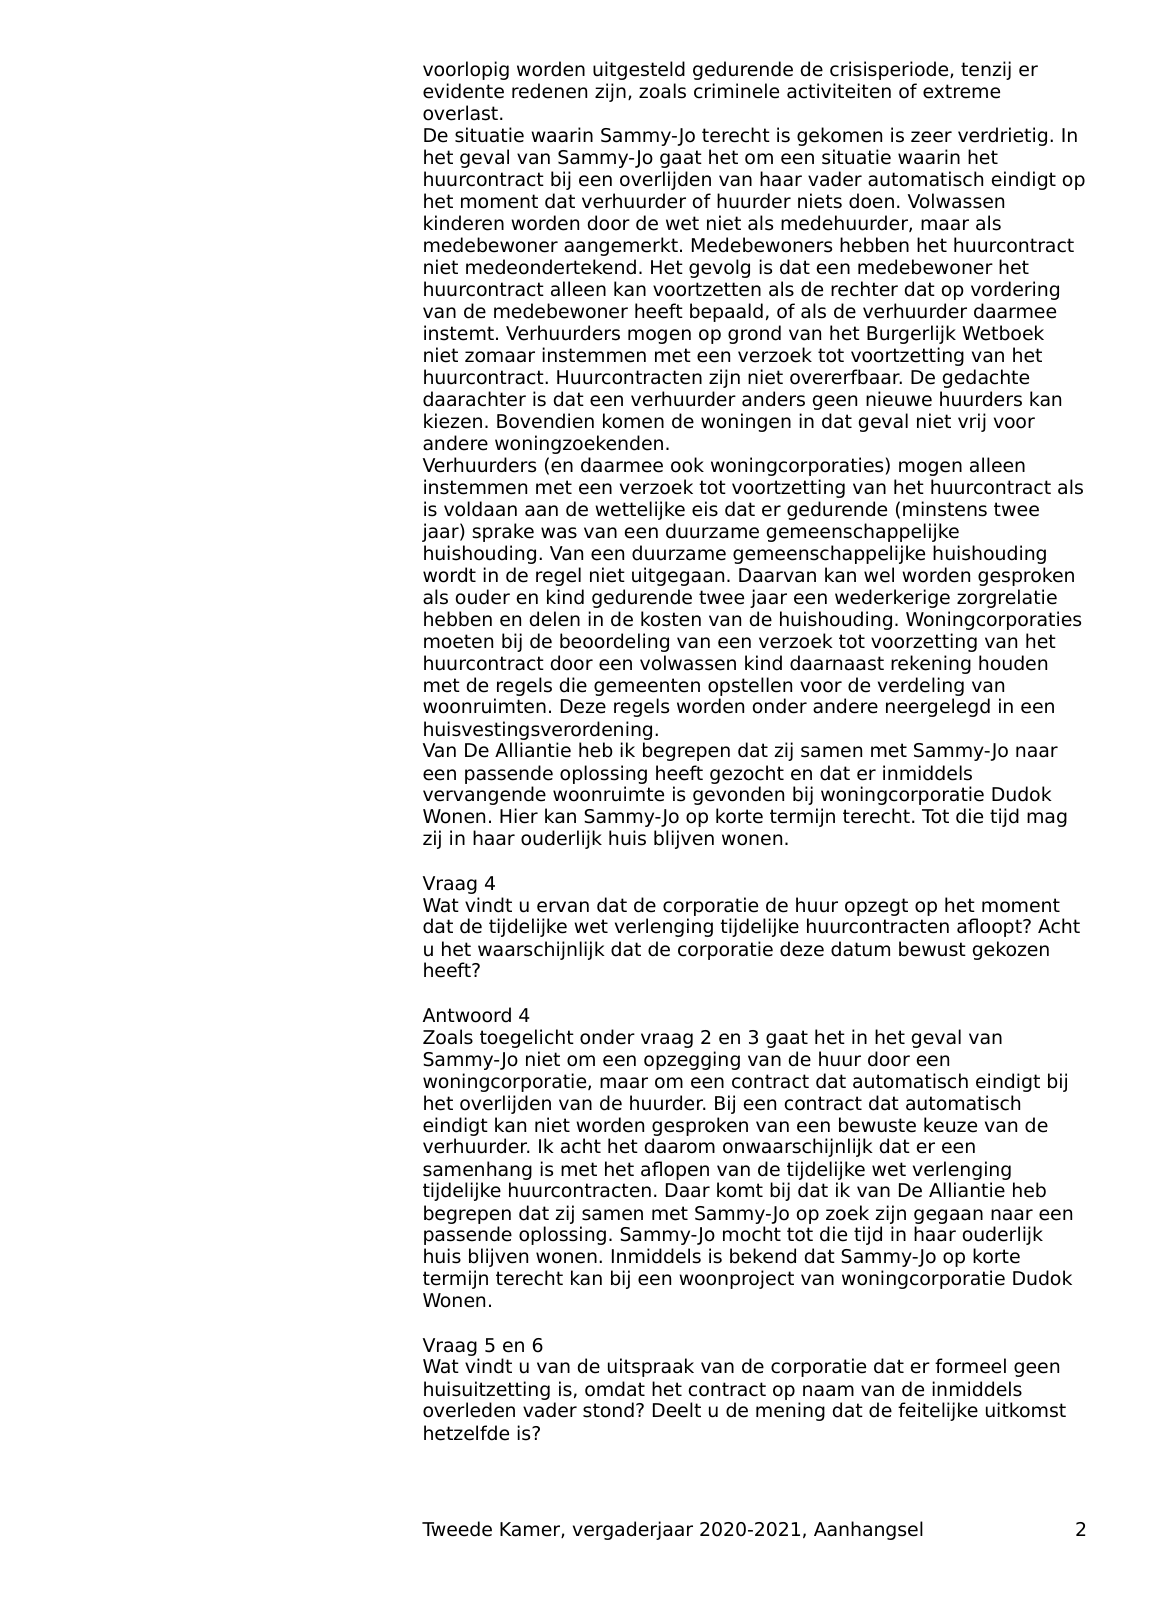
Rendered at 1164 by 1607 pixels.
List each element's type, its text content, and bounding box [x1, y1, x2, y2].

text Wat vindt u van de uitspraak van de corporatie dat er formeel geen huisuitzetting is, omdat het contract op naam van de inmiddels overleden vader stond? Deelt u de mening dat de feitelijke uitkomst hetzelfde is? [422, 1356, 1087, 1444]
text Van De Alliantie heb ik begrepen dat zij samen met Sammy-Jo naar een passende oplossing heeft gezocht en dat er inmiddels vervangende woonruimte is gevonden bij woningcorporatie Dudok Wonen. Hier kan Sammy-Jo op korte termijn terecht. Tot die tijd mag zij in haar ouderlijk huis blijven wonen. [422, 740, 1087, 850]
text Verhuurders (en daarmee ook woningcorporaties) mogen alleen instemmen met een verzoek tot voortzetting van het huurcontract als is voldaan aan de wettelijke eis dat er gedurende (minstens twee jaar) sprake was van een duurzame gemeenschappelijke huishouding. Van een duurzame gemeenschappelijke huishouding wordt in de regel niet uitgegaan. Daarvan kan wel worden gesproken als ouder en kind gedurende twee jaar een wederkerige zorgrelatie hebben en delen in de kosten van de huishouding. Woningcorporaties moeten bij de beoordeling van een verzoek tot voorzetting van het huurcontract door een volwassen kind daarnaast rekening houden met de regels die gemeenten opstellen voor de verdeling van woonruimten. Deze regels worden onder andere neergelegd in een huisvestingsverordening. [422, 455, 1087, 740]
text Antwoord 4 [422, 1004, 1087, 1027]
text De situatie waarin Sammy-Jo terecht is gekomen is zeer verdrietig. In het geval van Sammy-Jo gaat het om een situatie waarin het huurcontract bij een overlijden van haar vader automatisch eindigt op het moment dat verhuurder of huurder niets doen. Volwassen kinderen worden door de wet niet als medehuurder, maar als medebewoner aangemerkt. Medebewoners hebben het huurcontract niet medeondertekend. Het gevolg is dat een medebewoner het huurcontract alleen kan voortzetten als de rechter dat op vordering van de medebewoner heeft bepaald, of als de verhuurder daarmee instemt. Verhuurders mogen op grond van het Burgerlijk Wetboek niet zomaar instemmen met een verzoek tot voortzetting van het huurcontract. Huurcontracten zijn niet overerfbaar. De gedachte daarachter is dat een verhuurder anders geen nieuwe huurders kan kiezen. Bovendien komen de woningen in dat geval niet vrij voor andere woningzoekenden. [422, 125, 1087, 455]
text Vraag 4 [422, 872, 1087, 894]
text Zoals toegelicht onder vraag 2 en 3 gaat het in het geval van Sammy-Jo niet om een opzegging van de huur door een woningcorporatie, maar om een contract dat automatisch eindigt bij het overlijden van de huurder. Bij een contract dat automatisch eindigt kan niet worden gesproken van een bewuste keuze van de verhuurder. Ik acht het daarom onwaarschijnlijk dat er een samenhang is met het aflopen van de tijdelijke wet verlenging tijdelijke huurcontracten. Daar komt bij dat ik van De Alliantie heb begrepen dat zij samen met Sammy-Jo op zoek zijn gegaan naar een passende oplossing. Sammy-Jo mocht tot die tijd in haar ouderlijk huis blijven wonen. Inmiddels is bekend dat Sammy-Jo op korte termijn terecht kan bij een woonproject van woningcorporatie Dudok Wonen. [422, 1027, 1087, 1312]
text Vraag 5 en 6 [422, 1334, 1087, 1356]
text Wat vindt u ervan dat de corporatie de huur opzegt op het moment dat de tijdelijke wet verlenging tijdelijke huurcontracten afloopt? Acht u het waarschijnlijk dat de corporatie deze datum bewust gekozen heeft? [422, 894, 1087, 982]
text voorlopig worden uitgesteld gedurende de crisisperiode, tenzij er evidente redenen zijn, zoals criminele activiteiten of extreme overlast. [422, 59, 1087, 125]
